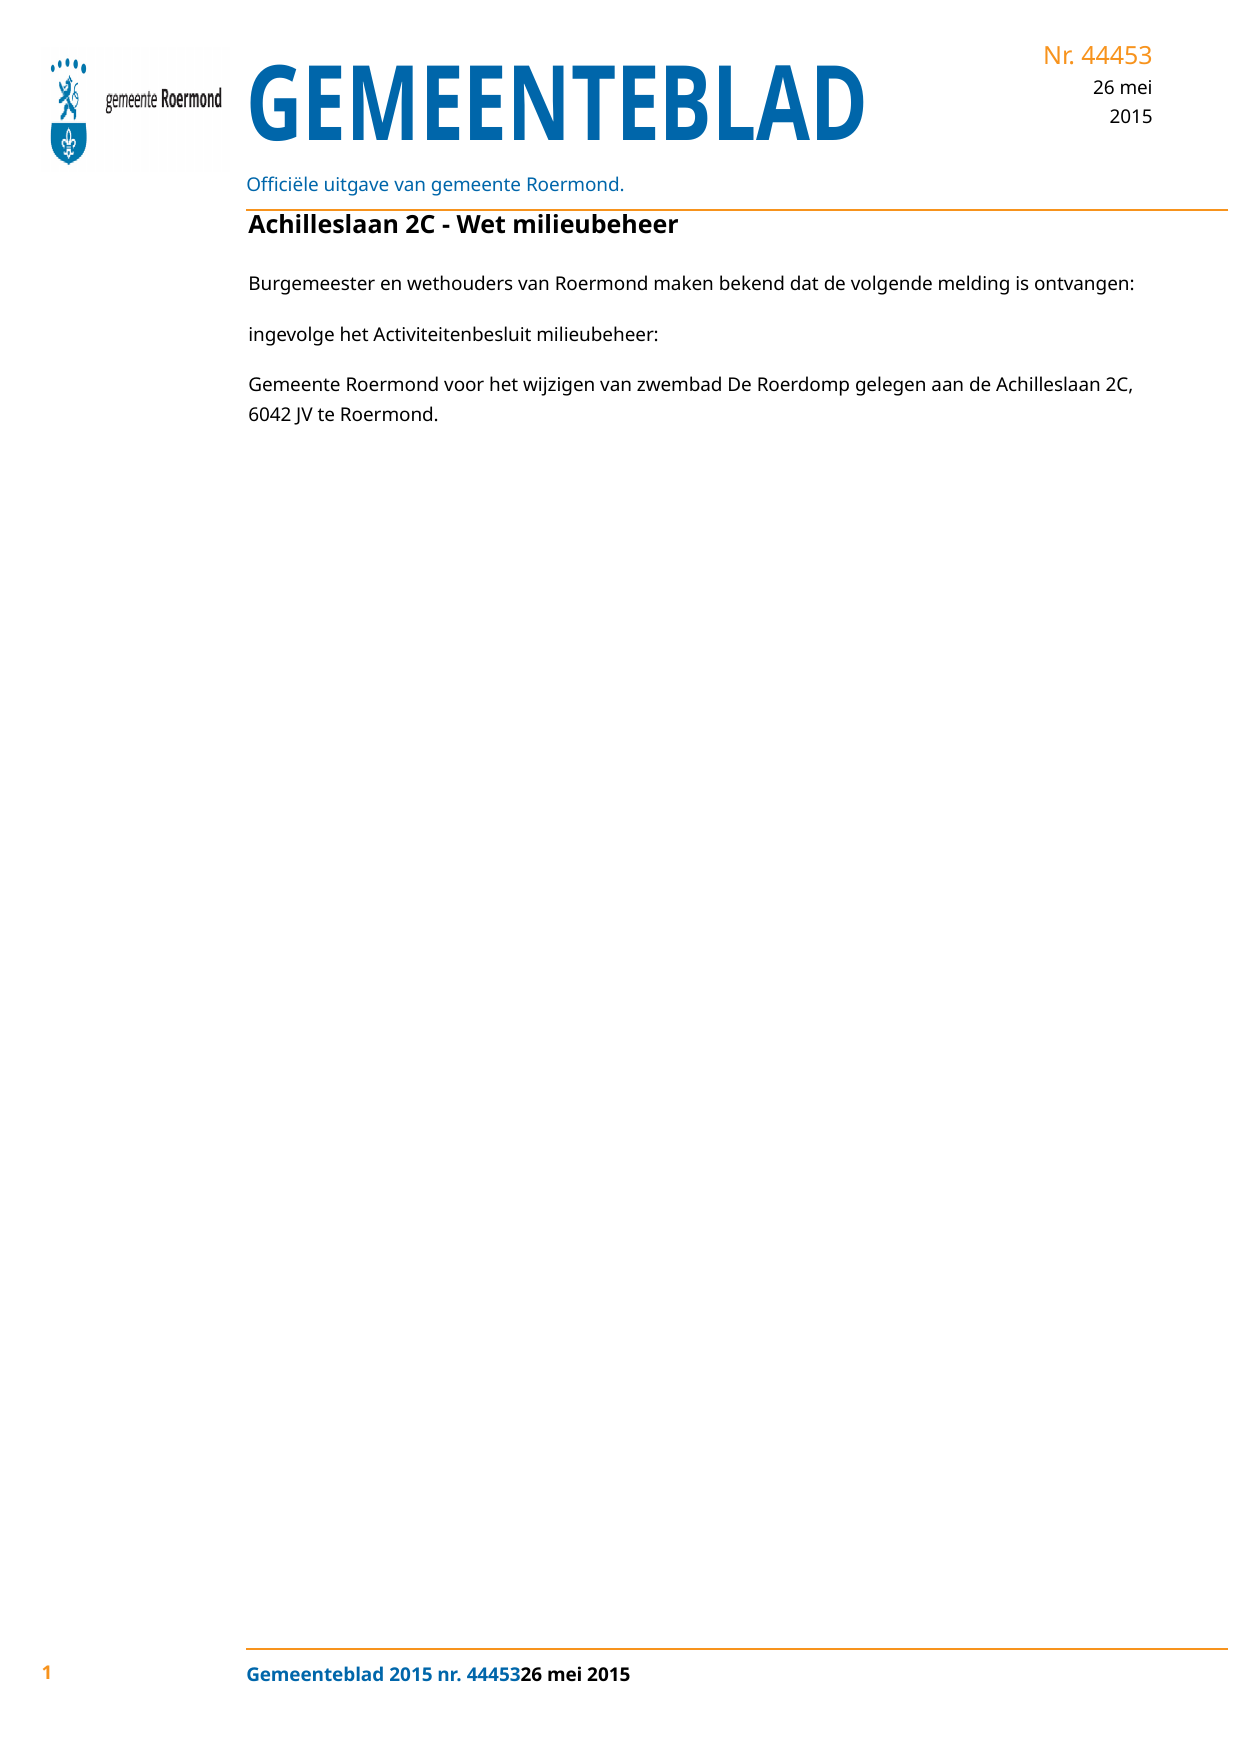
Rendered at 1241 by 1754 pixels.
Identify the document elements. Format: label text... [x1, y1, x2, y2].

text Burgemeester en wethouders van Roermond maken bekend dat de volgende melding is ontvangen: [248, 270, 1152, 296]
picture [41, 47, 231, 172]
text Achilleslaan 2C - Wet milieubeheer [248, 211, 1152, 241]
text Gemeente Roermond voor het wijzigen van zwembad De Roerdomp gelegen aan de Achilleslaan 2C, 6042 JV te Roermond. [248, 371, 1152, 426]
text ingevolge het Activiteitenbesluit milieubeheer: [248, 321, 1152, 346]
